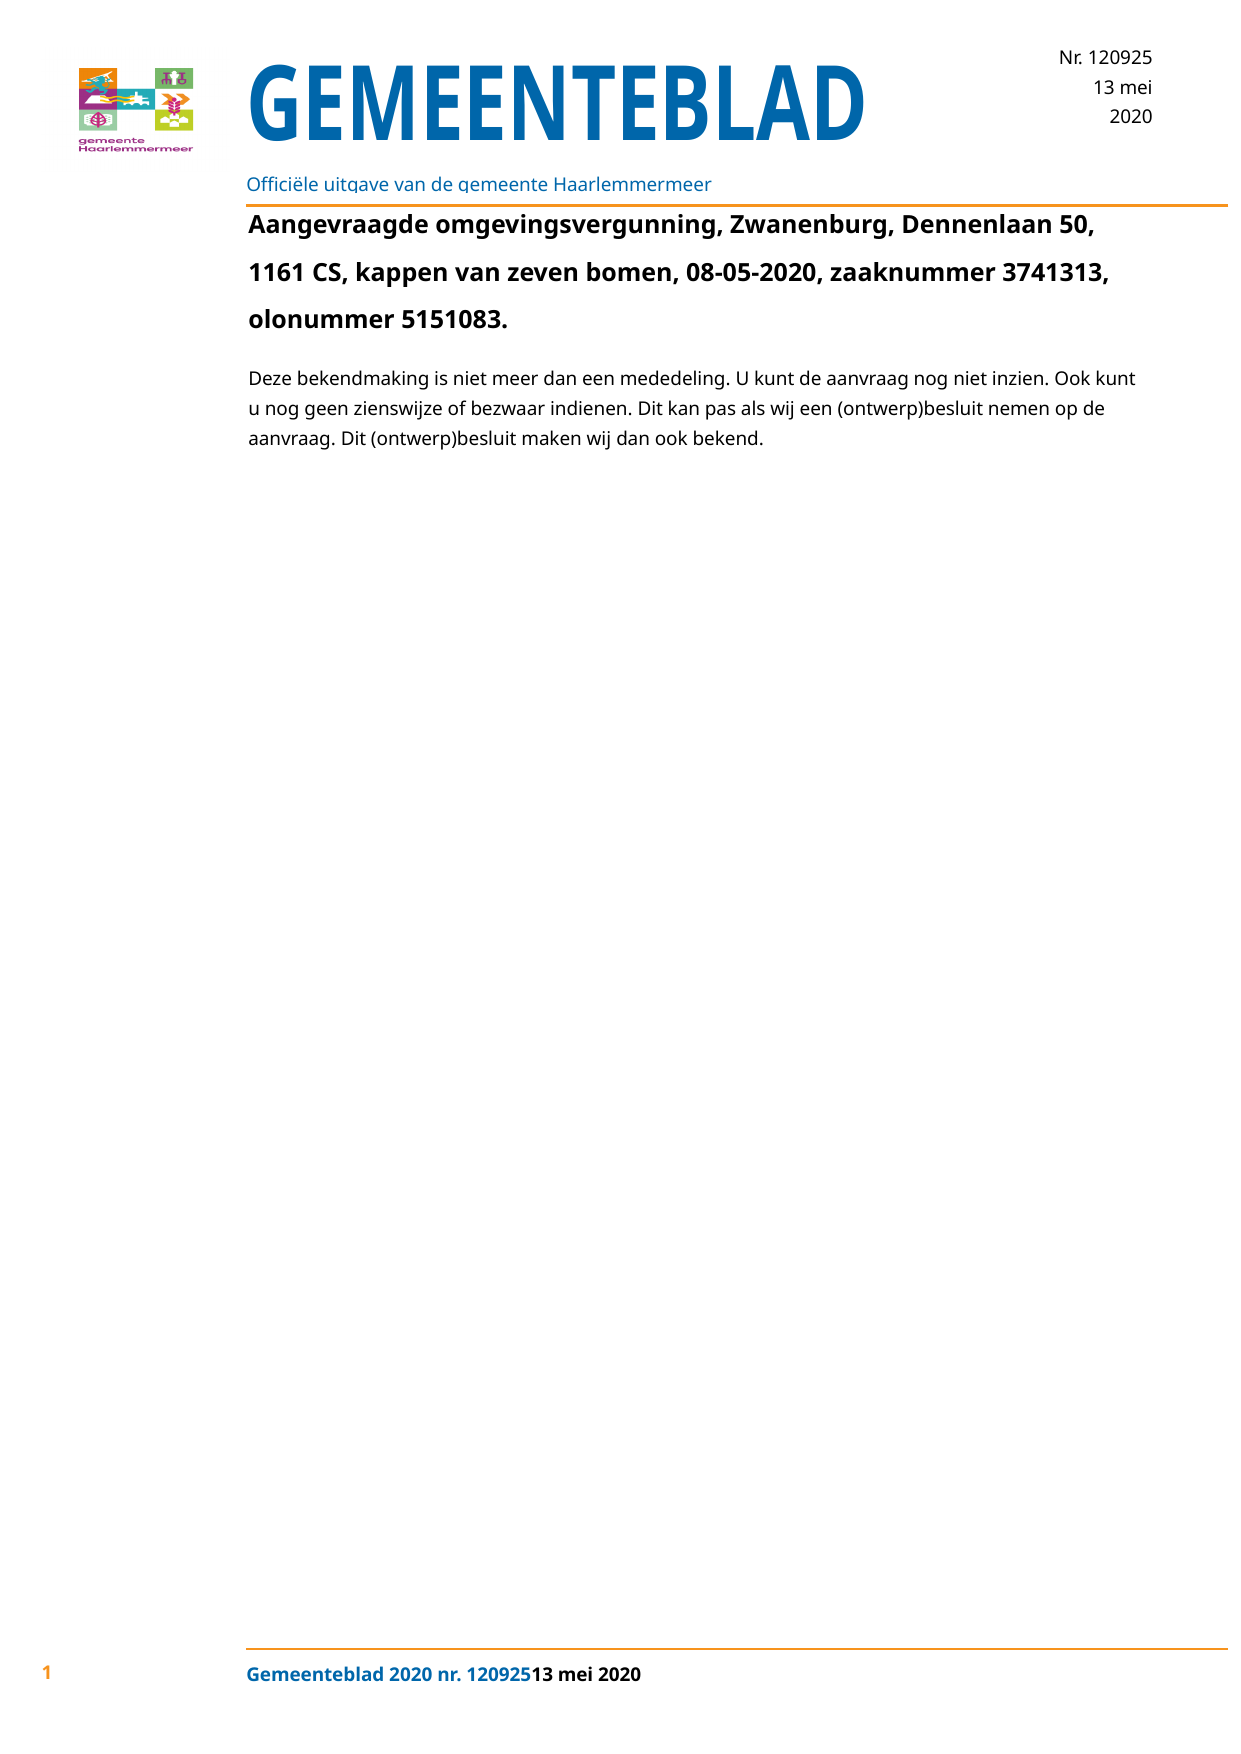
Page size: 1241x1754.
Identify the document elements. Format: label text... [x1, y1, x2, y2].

picture [41, 47, 231, 172]
text Aangevraagde omgevingsvergunning, Zwanenburg, Dennenlaan 50, 1161 CS, kappen van zeven bomen, 08-05-2020, zaaknummer 3741313, olonummer 5151083. [248, 207, 1152, 336]
text Deze bekendmaking is niet meer dan een mededeling. U kunt de aanvraag nog niet inzien. Ook kunt u nog geen zienswijze of bezwaar indienen. Dit kan pas als wij een (ontwerp)besluit nemen op de aanvraag. Dit (ontwerp)besluit maken wij dan ook bekend. [248, 366, 1152, 450]
